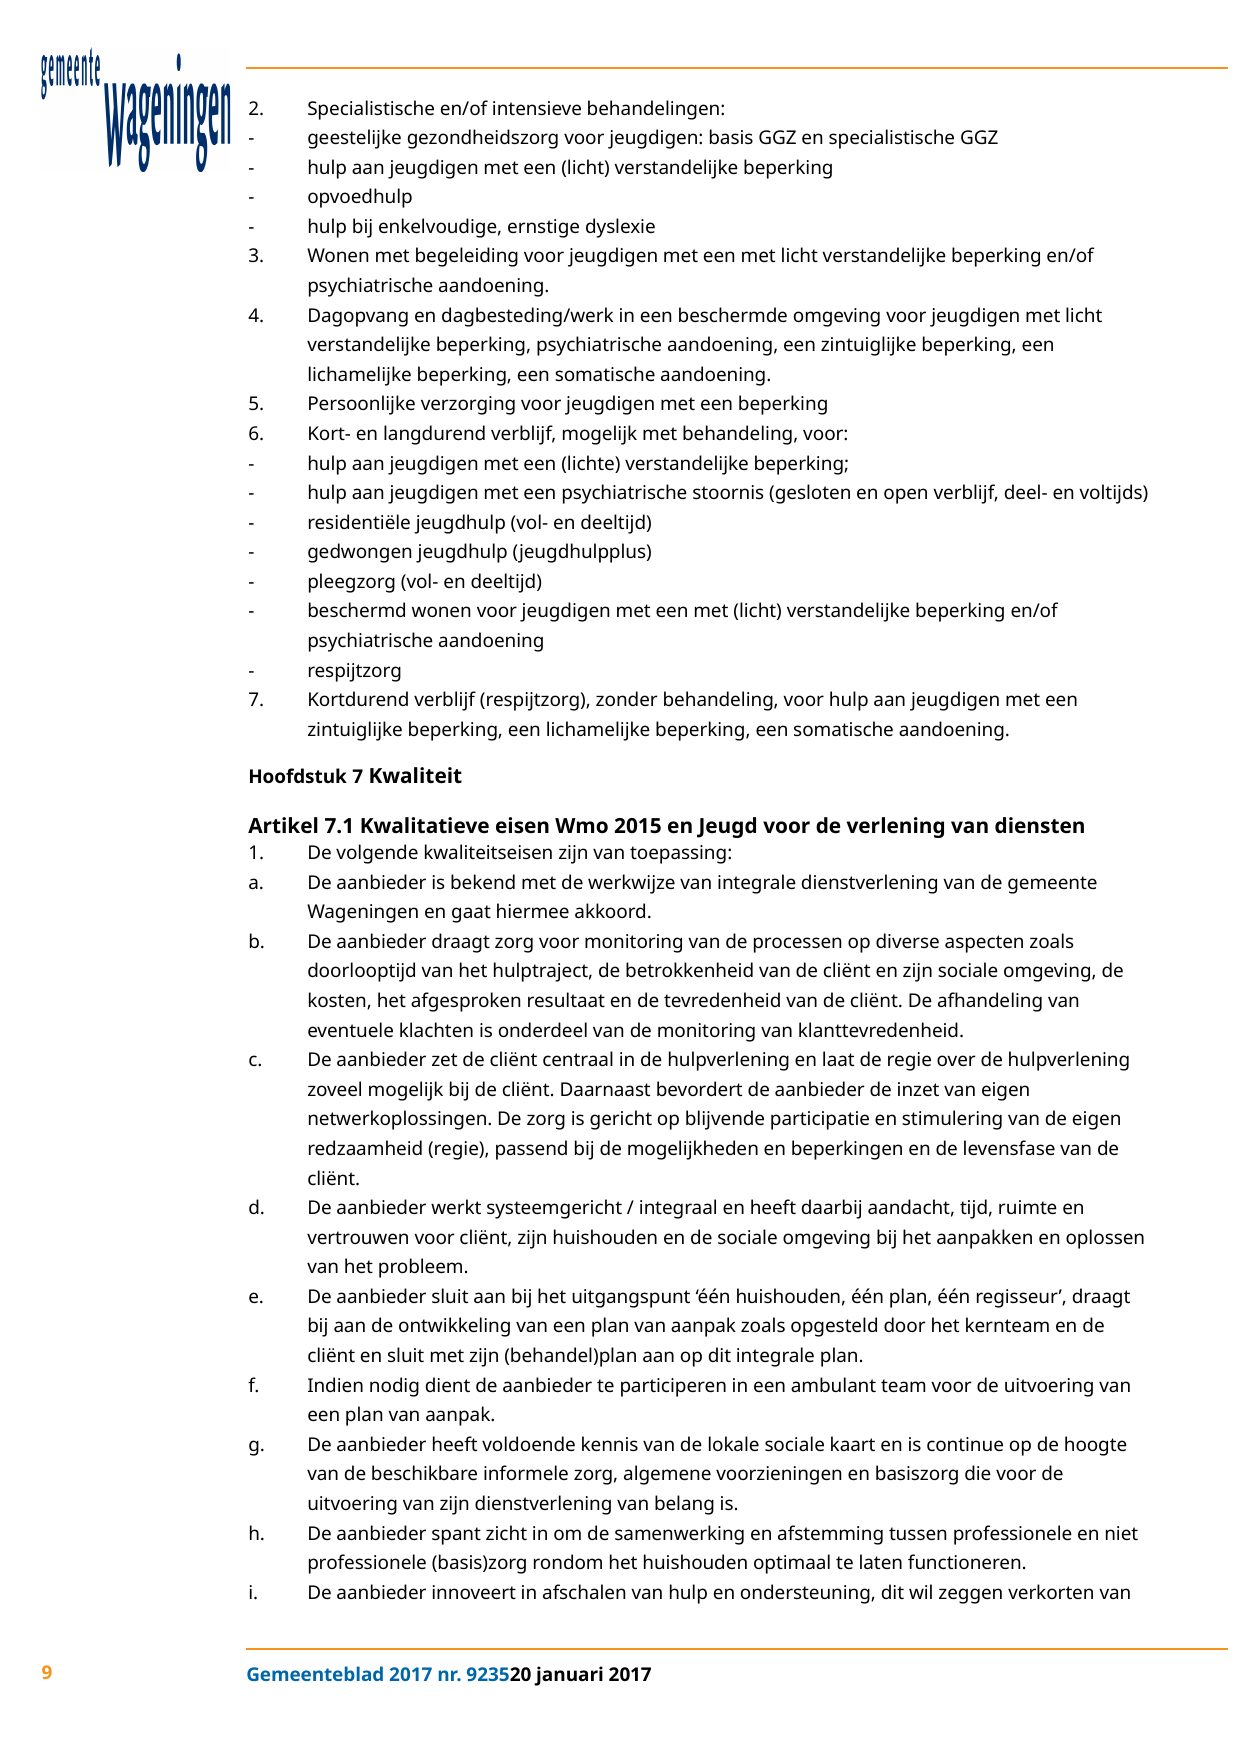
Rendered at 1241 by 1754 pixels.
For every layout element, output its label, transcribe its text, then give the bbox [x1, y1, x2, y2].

list De aanbieder draagt zorg voor monitoring van de processen op diverse aspecten zoals doorlooptijd van het hulptraject, de betrokkenheid van de cliënt en zijn sociale omgeving, de kosten, het afgesproken resultaat en de tevredenheid van de cliënt. De afhandeling van eventuele klachten is onderdeel van de monitoring van klanttevredenheid. [248, 928, 1152, 1043]
list geestelijke gezondheidszorg voor jeugdigen: basis GGZ en specialistische GGZ [248, 124, 1152, 150]
list gedwongen jeugdhulp (jeugdhulpplus) [248, 538, 1152, 564]
list Wonen met begeleiding voor jeugdigen met een met licht verstandelijke beperking en/of psychiatrische aandoening. [248, 243, 1152, 298]
list De volgende kwaliteitseisen zijn van toepassing: [248, 839, 1152, 865]
picture [41, 47, 231, 172]
list hulp aan jeugdigen met een (lichte) verstandelijke beperking; [248, 450, 1152, 476]
list Dagopvang en dagbesteding/werk in een beschermde omgeving voor jeugdigen met licht verstandelijke beperking, psychiatrische aandoening, een zintuiglijke beperking, een lichamelijke beperking, een somatische aandoening. [248, 302, 1152, 387]
list pleegzorg (vol- en deeltijd) [248, 568, 1152, 594]
text Artikel 7.1 Kwalitatieve eisen Wmo 2015 en Jeugd voor de verlening van diensten [248, 811, 1152, 839]
list Specialistische en/of intensieve behandelingen: [248, 95, 1152, 121]
list beschermd wonen voor jeugdigen met een met (licht) verstandelijke beperking en/of psychiatrische aandoening [248, 598, 1152, 653]
list De aanbieder is bekend met de werkwijze van integrale dienstverlening van de gemeente Wageningen en gaat hiermee akkoord. [248, 869, 1152, 924]
list De aanbieder spant zicht in om de samenwerking en afstemming tussen professionele en niet professionele (basis)zorg rondom het huishouden optimaal te laten functioneren. [248, 1520, 1152, 1575]
list hulp aan jeugdigen met een (licht) verstandelijke beperking [248, 154, 1152, 180]
list De aanbieder heeft voldoende kennis van de lokale sociale kaart en is continue op de hoogte van de beschikbare informele zorg, algemene voorzieningen en basiszorg die voor de uitvoering van zijn dienstverlening van belang is. [248, 1431, 1152, 1516]
list De aanbieder werkt systeemgericht / integraal en heeft daarbij aandacht, tijd, ruimte en vertrouwen voor cliënt, zijn huishouden en de sociale omgeving bij het aanpakken en oplossen van het probleem. [248, 1194, 1152, 1279]
list De aanbieder sluit aan bij het uitgangspunt ‘één huishouden, één plan, één regisseur’, draagt bij aan de ontwikkeling van een plan van aanpak zoals opgesteld door het kernteam en de cliënt en sluit met zijn (behandel)plan aan op dit integrale plan. [248, 1283, 1152, 1368]
list De aanbieder zet de cliënt centraal in de hulpverlening en laat de regie over de hulpverlening zoveel mogelijk bij de cliënt. Daarnaast bevordert de aanbieder de inzet van eigen netwerkoplossingen. De zorg is gericht op blijvende participatie en stimulering van de eigen redzaamheid (regie), passend bij de mogelijkheden en beperkingen en de levensfase van de cliënt. [248, 1046, 1152, 1191]
list Persoonlijke verzorging voor jeugdigen met een beperking [248, 391, 1152, 416]
list opvoedhulp [248, 183, 1152, 209]
list Indien nodig dient de aanbieder te participeren in een ambulant team voor de uitvoering van een plan van aanpak. [248, 1372, 1152, 1427]
text Hoofdstuk 7 Kwaliteit [248, 762, 1152, 790]
list Kort- en langdurend verblijf, mogelijk met behandeling, voor: [248, 420, 1152, 446]
list residentiële jeugdhulp (vol- en deeltijd) [248, 509, 1152, 535]
list hulp aan jeugdigen met een psychiatrische stoornis (gesloten en open verblijf, deel- en voltijds) [248, 479, 1152, 505]
list hulp bij enkelvoudige, ernstige dyslexie [248, 213, 1152, 239]
list respijtzorg [248, 657, 1152, 683]
list De aanbieder innoveert in afschalen van hulp en ondersteuning, dit wil zeggen verkorten van [248, 1579, 1152, 1605]
list Kortdurend verblijf (respijtzorg), zonder behandeling, voor hulp aan jeugdigen met een zintuiglijke beperking, een lichamelijke beperking, een somatische aandoening. [248, 686, 1152, 742]
